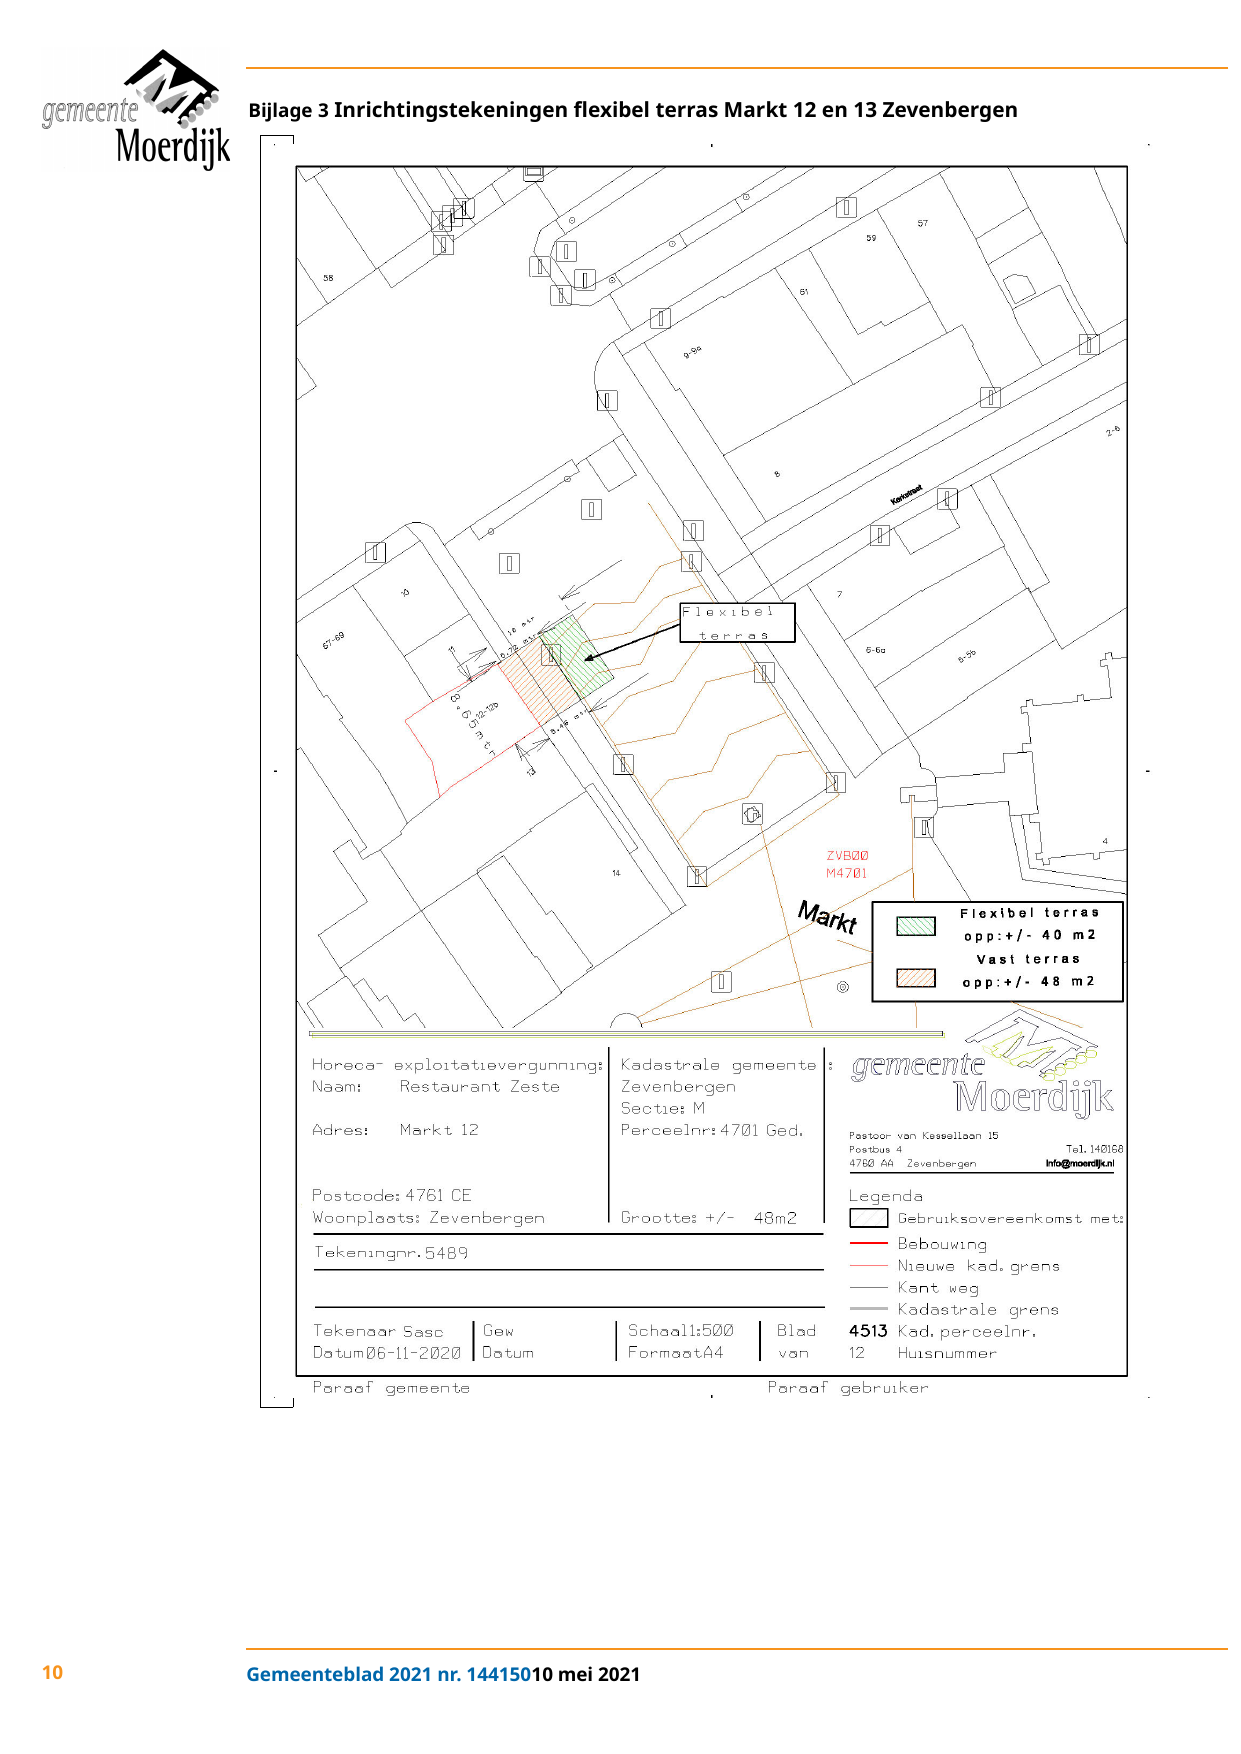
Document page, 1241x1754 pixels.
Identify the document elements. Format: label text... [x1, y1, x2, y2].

text Bijlage 3 Inrichtingstekeningen flexibel terras Markt 12 en 13 Zevenbergen [248, 95, 1152, 123]
picture [41, 47, 231, 172]
picture [268, 144, 1155, 1398]
